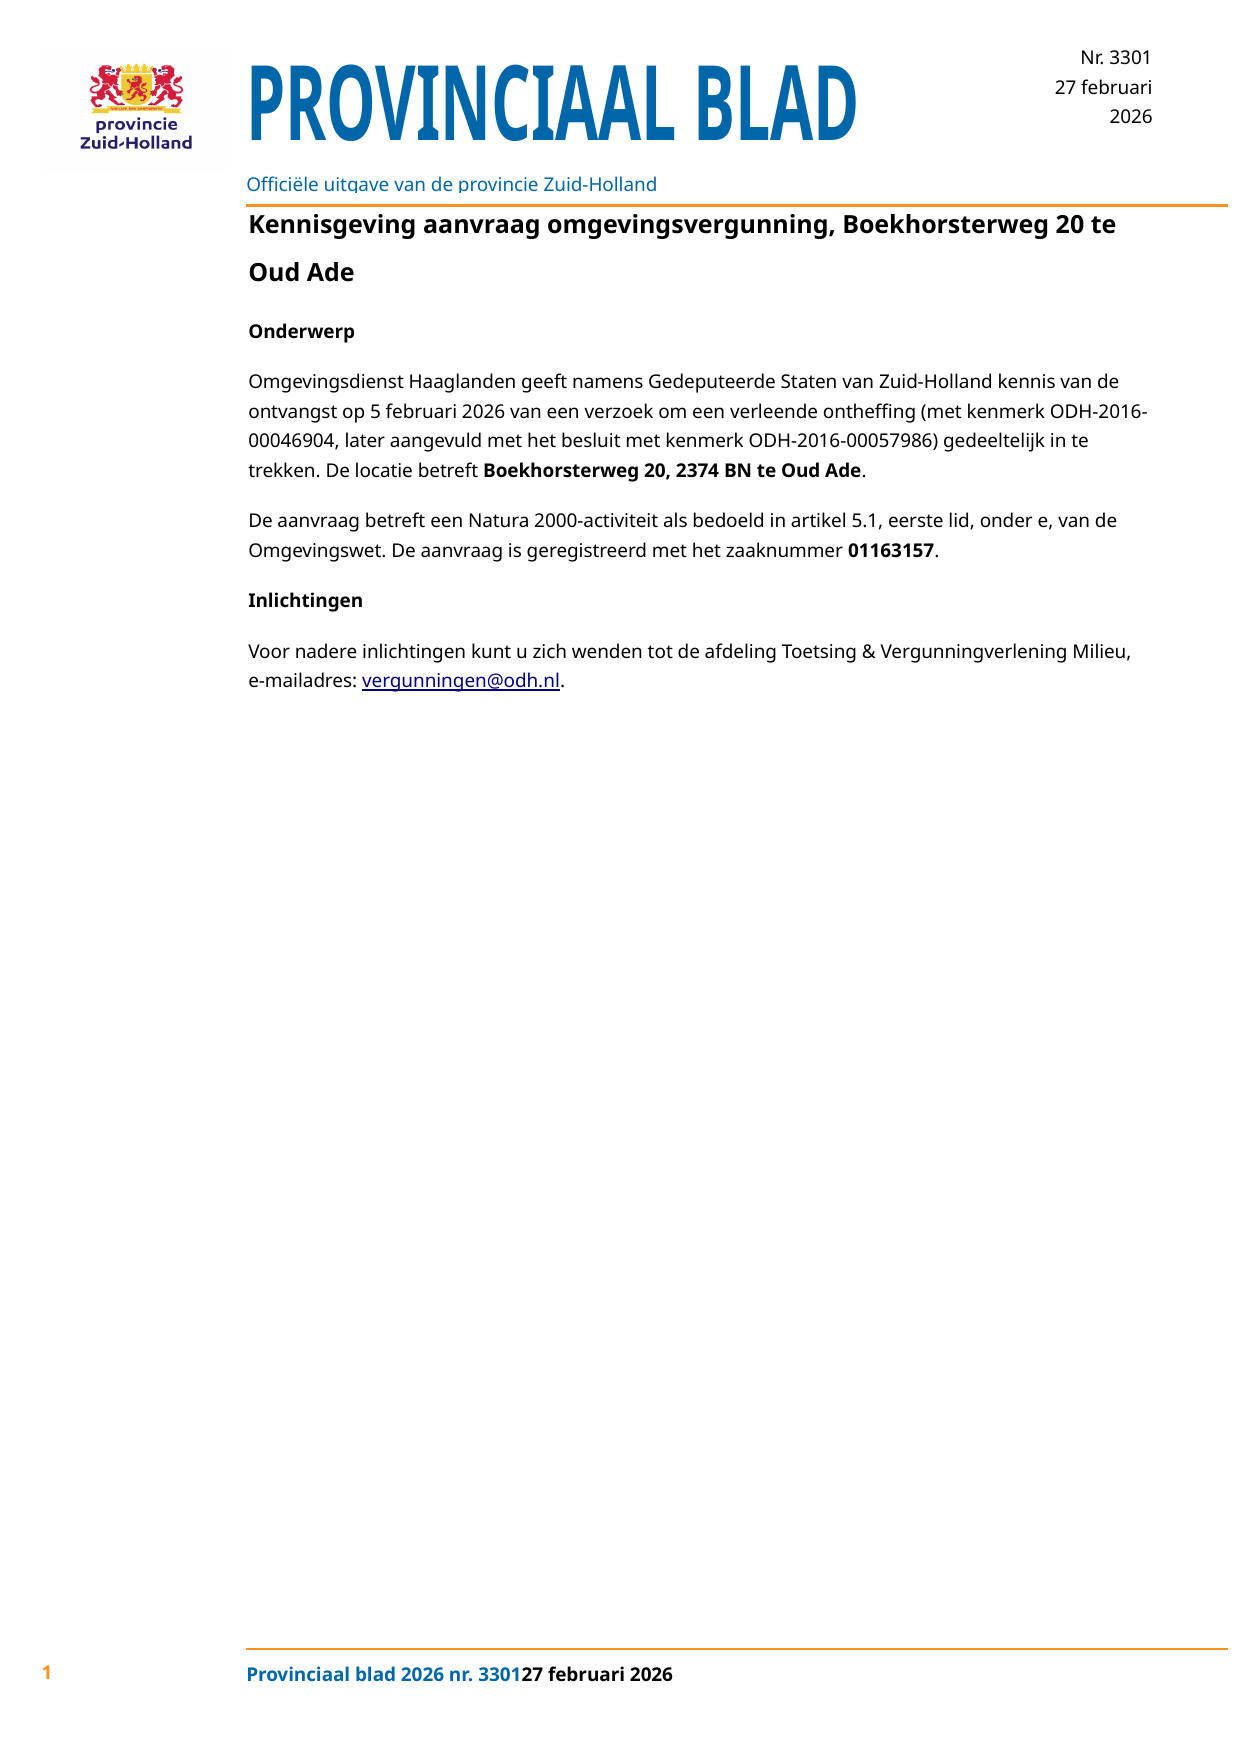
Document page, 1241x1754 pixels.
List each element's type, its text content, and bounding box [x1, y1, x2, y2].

text De aanvraag betreft een Natura 2000-activiteit als bedoeld in artikel 5.1, eerste lid, onder e, van de Omgevingswet. De aanvraag is geregistreerd met het zaaknummer 01163157. [248, 507, 1152, 563]
picture [41, 47, 231, 172]
text Onderwerp [248, 318, 1152, 344]
text Omgevingsdienst Haaglanden geeft namens Gedeputeerde Staten van Zuid-Holland kennis van de ontvangst op 5 februari 2026 van een verzoek om een verleende ontheffing (met kenmerk ODH-2016-00046904, later aangevuld met het besluit met kenmerk ODH-2016-00057986) gedeeltelijk in te trekken. De locatie betreft Boekhorsterweg 20, 2374 BN te Oud Ade. [248, 368, 1152, 483]
text Kennisgeving aanvraag omgevingsvergunning, Boekhorsterweg 20 te Oud Ade [248, 207, 1152, 288]
text Inlichtingen [248, 587, 1152, 613]
text Voor nadere inlichtingen kunt u zich wenden tot de afdeling Toetsing & Vergunningverlening Milieu, e-mailadres: vergunningen@odh.nl. [248, 638, 1152, 693]
